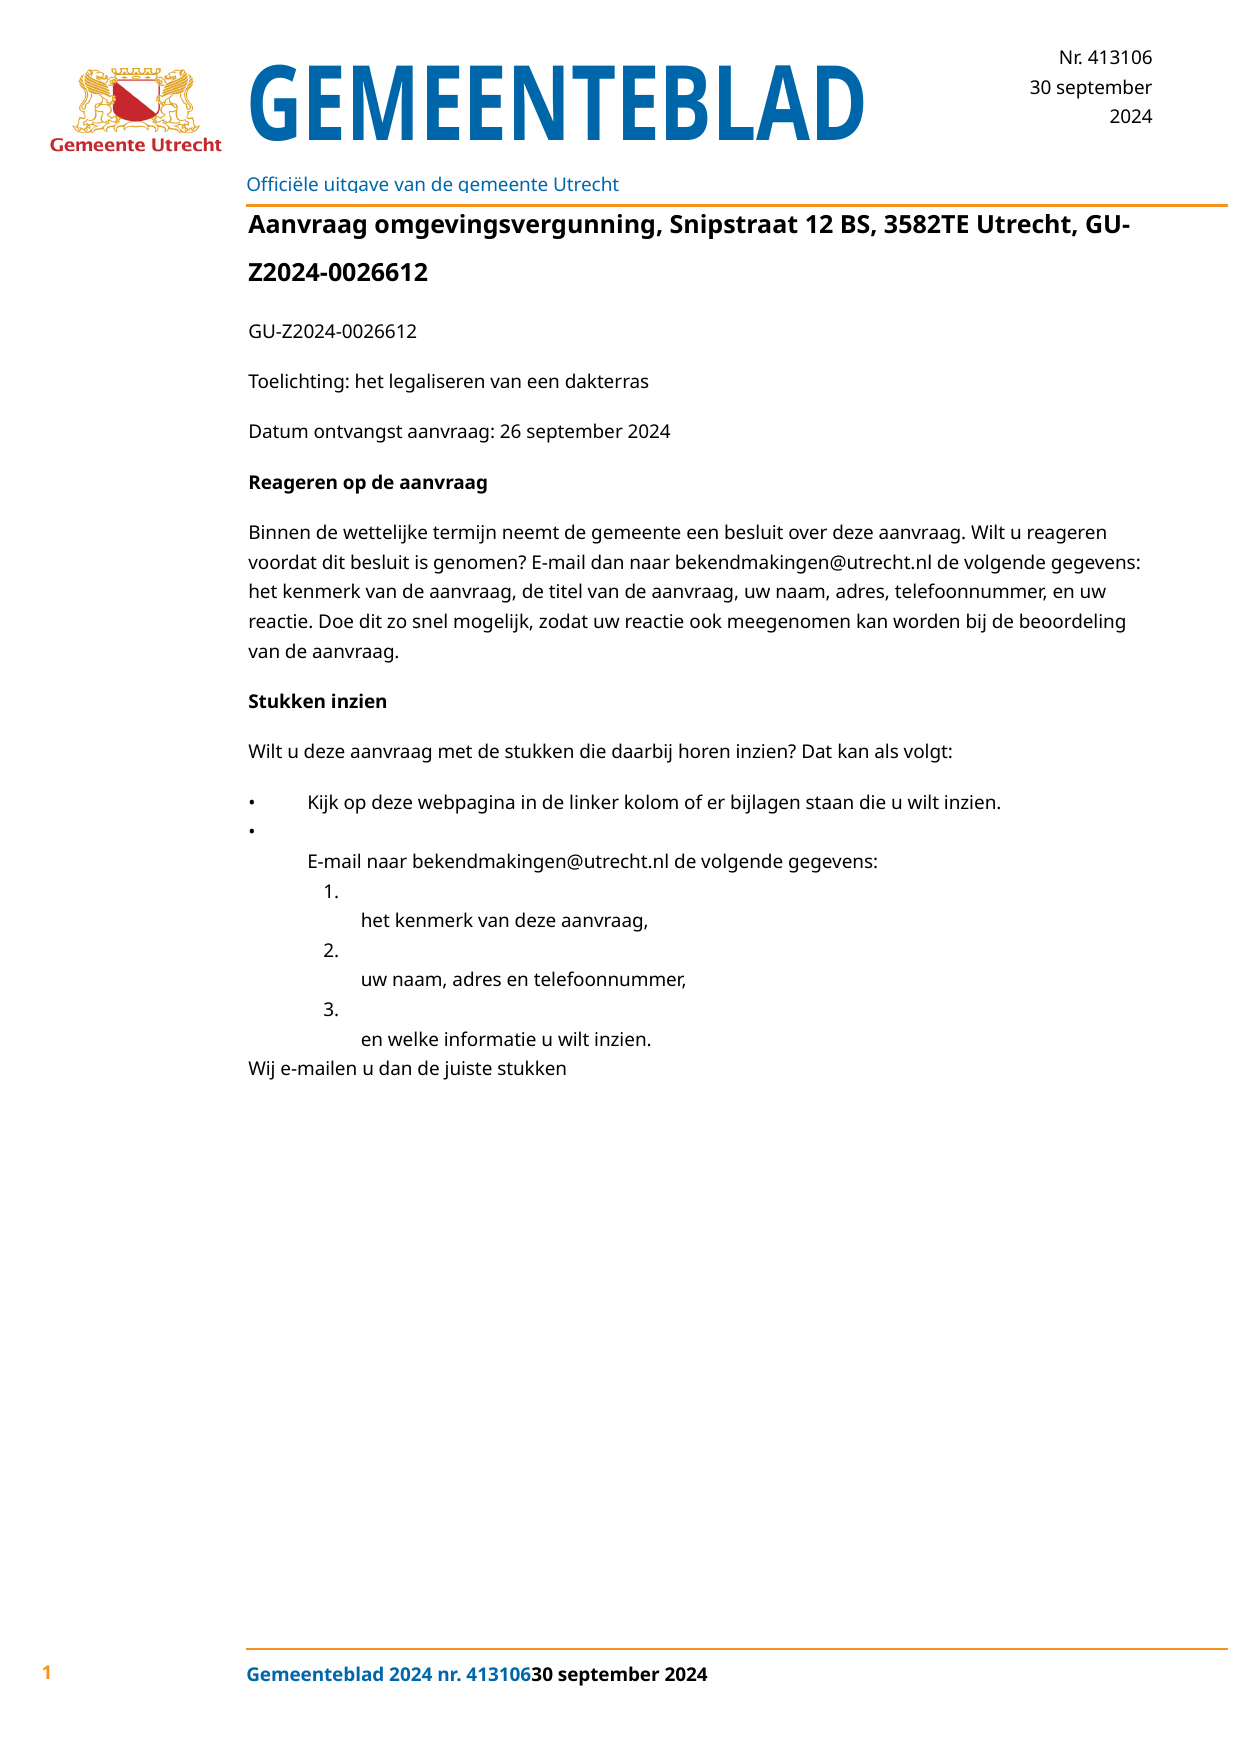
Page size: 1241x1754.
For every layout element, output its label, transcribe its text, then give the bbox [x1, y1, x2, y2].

text Stukken inzien [248, 688, 1152, 714]
picture [41, 47, 231, 172]
list uw naam, adres en telefoonnummer, [323, 967, 1152, 992]
text GU-Z2024-0026612 [248, 318, 1152, 344]
text Datum ontvangst aanvraag: 26 september 2024 [248, 419, 1152, 444]
text Aanvraag omgevingsvergunning, Snipstraat 12 BS, 3582TE Utrecht, GU-Z2024-0026612 [248, 207, 1152, 288]
list E-mail naar bekendmakingen@utrecht.nl de volgende gegevens: [248, 848, 1152, 874]
list en welke informatie u wilt inzien. [323, 1026, 1152, 1052]
list het kenmerk van deze aanvraag, [323, 907, 1152, 933]
list Kijk op deze webpagina in de linker kolom of er bijlagen staan die u wilt inzien. [248, 789, 1152, 815]
text Toelichting: het legaliseren van een dakterras [248, 368, 1152, 394]
text Binnen de wettelijke termijn neemt de gemeente een besluit over deze aanvraag. Wilt u reageren voordat dit besluit is genomen? E-mail dan naar bekendmakingen@utrecht.nl de volgende gegevens: het kenmerk van de aanvraag, de titel van de aanvraag, uw naam, adres, telefoonnummer, en uw reactie. Doe dit zo snel mogelijk, zodat uw reactie ook meegenomen kan worden bij de beoordeling van de aanvraag. [248, 519, 1152, 664]
text Wilt u deze aanvraag met de stukken die daarbij horen inzien? Dat kan als volgt: [248, 739, 1152, 764]
text Reageren op de aanvraag [248, 469, 1152, 495]
text Wij e-mailen u dan de juiste stukken [248, 1055, 1152, 1081]
